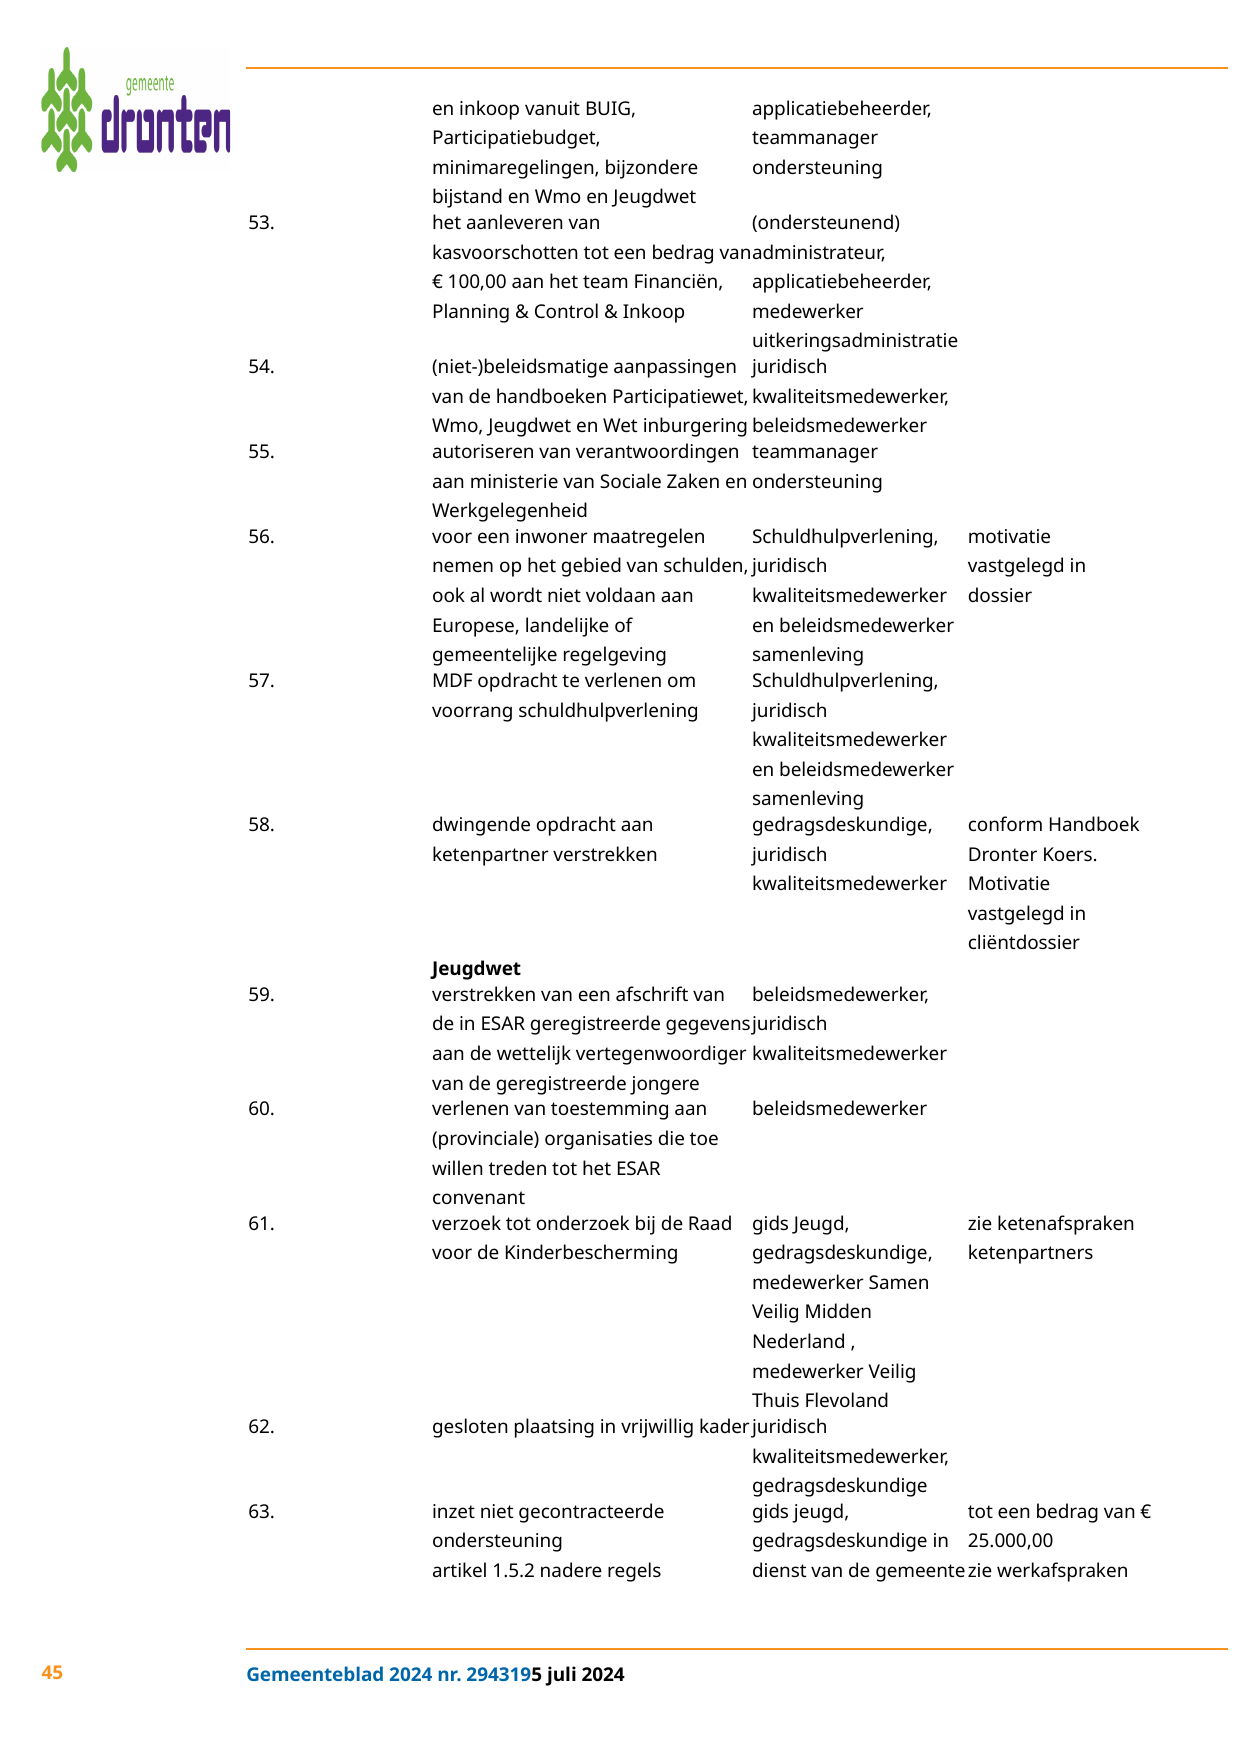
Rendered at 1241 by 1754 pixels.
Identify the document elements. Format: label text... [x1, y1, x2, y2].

table_cell verzoek tot onderzoek bij de Raad voor de Kinderbescherming [432, 1210, 752, 1413]
table_cell [968, 1413, 1152, 1498]
table_cell 60. [248, 1096, 432, 1210]
table_cell [968, 438, 1152, 523]
table_cell 62. [248, 1413, 432, 1498]
table_cell 54. [248, 353, 432, 438]
table_cell tot een bedrag van € 25.000,00 zie werkafspraken [968, 1498, 1152, 1583]
table_cell en inkoop vanuit BUIG, Participatiebudget, minimaregelingen, bijzondere bijstand en Wmo en Jeugdwet [432, 95, 752, 209]
table_cell inzet niet gecontracteerde ondersteuning artikel 1.5.2 nadere regels [432, 1498, 752, 1583]
picture [41, 47, 231, 172]
table_cell juridisch kwaliteitsmedewerker, beleidsmedewerker [752, 353, 968, 438]
table_cell juridisch kwaliteitsmedewerker, gedragsdeskundige [752, 1413, 968, 1498]
table_cell [248, 955, 432, 981]
table_cell conform Handboek Dronter Koers. Motivatie vastgelegd in cliëntdossier [968, 811, 1152, 955]
table_cell beleidsmedewerker [752, 1096, 968, 1210]
table_cell voor een inwoner maatregelen nemen op het gebied van schulden, ook al wordt niet voldaan aan Europese, landelijke of gemeentelijke regelgeving [432, 523, 752, 667]
table_cell MDF opdracht te verlenen om voorrang schuldhulpverlening [432, 667, 752, 811]
table_cell motivatie vastgelegd in dossier [968, 523, 1152, 667]
table_cell 63. [248, 1498, 432, 1583]
table_cell (niet-)beleidsmatige aanpassingen van de handboeken Participatiewet, Wmo, Jeugdwet en Wet inburgering [432, 353, 752, 438]
table_cell (ondersteunend) administrateur, applicatiebeheerder, medewerker uitkeringsadministratie [752, 209, 968, 353]
table_cell teammanager ondersteuning [752, 438, 968, 523]
table_cell 56. [248, 523, 432, 667]
table_cell [968, 353, 1152, 438]
table_cell [248, 95, 432, 209]
table_cell Schuldhulpverlening, juridisch kwaliteitsmedewerker en beleidsmedewerker samenleving [752, 667, 968, 811]
table_cell [968, 981, 1152, 1096]
table_cell zie ketenafspraken ketenpartners [968, 1210, 1152, 1413]
table_cell 55. [248, 438, 432, 523]
table_cell [968, 95, 1152, 209]
table_cell [968, 209, 1152, 353]
table_cell autoriseren van verantwoordingen aan ministerie van Sociale Zaken en Werkgelegenheid [432, 438, 752, 523]
table_cell applicatiebeheerder, teammanager ondersteuning [752, 95, 968, 209]
table_cell 57. [248, 667, 432, 811]
table_cell dwingende opdracht aan ketenpartner verstrekken [432, 811, 752, 955]
table_cell 58. [248, 811, 432, 955]
table_cell verstrekken van een afschrift van de in ESAR geregistreerde gegevens aan de wettelijk vertegenwoordiger van de geregistreerde jongere [432, 981, 752, 1096]
table_cell gids jeugd, gedragsdeskundige in dienst van de gemeente [752, 1498, 968, 1583]
table_cell gedragsdeskundige, juridisch kwaliteitsmedewerker [752, 811, 968, 955]
table_cell gesloten plaatsing in vrijwillig kader [432, 1413, 752, 1498]
table_cell 59. [248, 981, 432, 1096]
table_cell 61. [248, 1210, 432, 1413]
table_cell het aanleveren van kasvoorschotten tot een bedrag van € 100,00 aan het team Financiën, Planning & Control & Inkoop [432, 209, 752, 353]
table_cell [968, 667, 1152, 811]
table_cell 53. [248, 209, 432, 353]
table_cell gids Jeugd, gedragsdeskundige, medewerker Samen Veilig Midden Nederland , medewerker Veilig Thuis Flevoland [752, 1210, 968, 1413]
table_cell Schuldhulpverlening, juridisch kwaliteitsmedewerker en beleidsmedewerker samenleving [752, 523, 968, 667]
table_cell beleidsmedewerker, juridisch kwaliteitsmedewerker [752, 981, 968, 1096]
table_cell [968, 1096, 1152, 1210]
table_cell verlenen van toestemming aan (provinciale) organisaties die toe willen treden tot het ESAR convenant [432, 1096, 752, 1210]
table_cell Jeugdwet [432, 955, 1152, 981]
